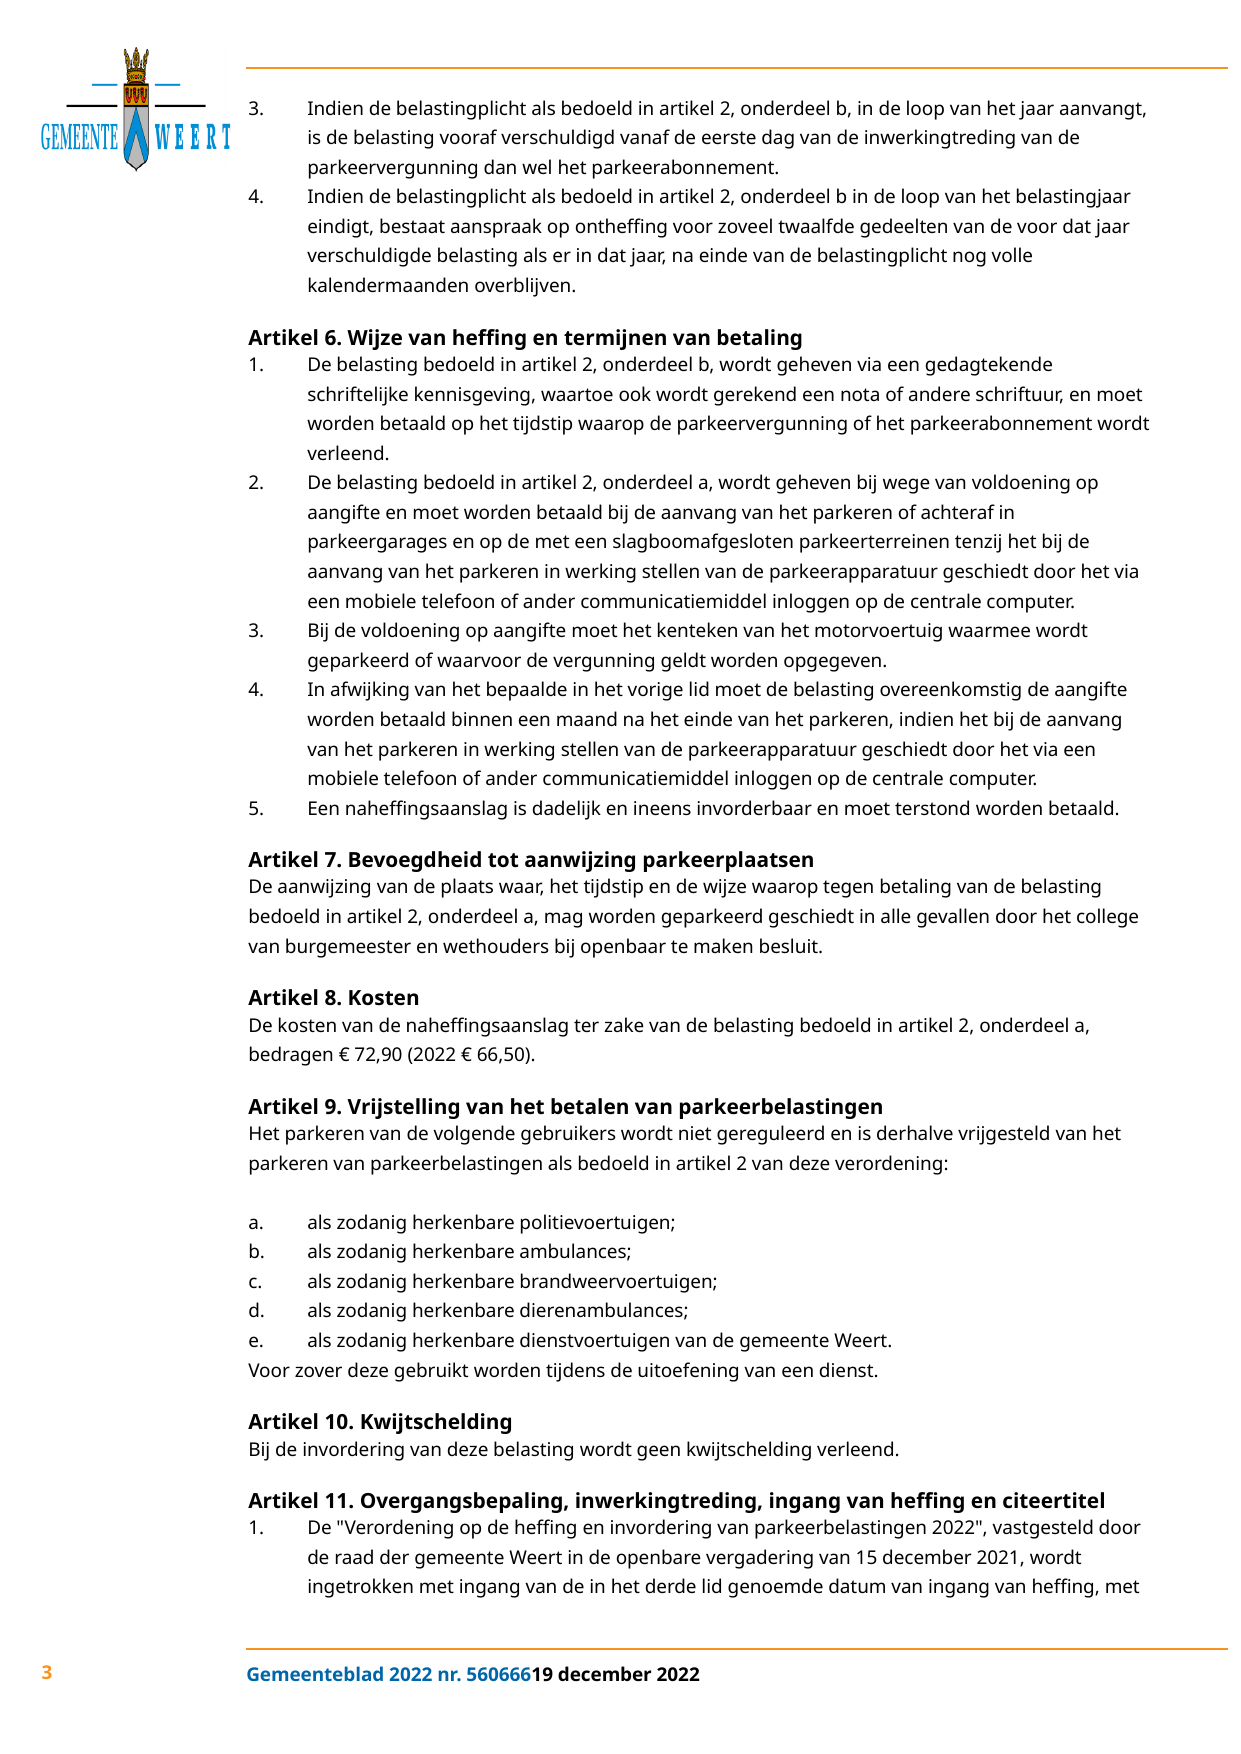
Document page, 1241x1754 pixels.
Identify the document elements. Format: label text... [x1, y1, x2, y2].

text Het parkeren van de volgende gebruikers wordt niet gereguleerd en is derhalve vrijgesteld van het parkeren van parkeerbelastingen als bedoeld in artikel 2 van deze verordening: [248, 1120, 1152, 1176]
picture [41, 47, 231, 172]
list In afwijking van het bepaalde in het vorige lid moet de belasting overeenkomstig de aangifte worden betaald binnen een maand na het einde van het parkeren, indien het bij de aanvang van het parkeren in werking stellen van de parkeerapparatuur geschiedt door het via een mobiele telefoon of ander communicatiemiddel inloggen op de centrale computer. [248, 677, 1152, 791]
list als zodanig herkenbare dienstvoertuigen van de gemeente Weert. [248, 1327, 1152, 1353]
list als zodanig herkenbare dierenambulances; [248, 1298, 1152, 1323]
list als zodanig herkenbare ambulances; [248, 1238, 1152, 1264]
list De "Verordening op de heffing en invordering van parkeerbelastingen 2022", vastgesteld door de raad der gemeente Weert in de openbare vergadering van 15 december 2021, wordt ingetrokken met ingang van de in het derde lid genoemde datum van ingang van heffing, met [248, 1514, 1152, 1599]
list Bij de voldoening op aangifte moet het kenteken van het motorvoertuig waarmee wordt geparkeerd of waarvoor de vergunning geldt worden opgegeven. [248, 617, 1152, 673]
text Artikel 7. Bevoegdheid tot aanwijzing parkeerplaatsen [248, 845, 1152, 874]
text Voor zover deze gebruikt worden tijdens de uitoefening van een dienst. [248, 1357, 1152, 1383]
text De aanwijzing van de plaats waar, het tijdstip en de wijze waarop tegen betaling van de belasting bedoeld in artikel 2, onderdeel a, mag worden geparkeerd geschiedt in alle gevallen door het college van burgemeester en wethouders bij openbaar te maken besluit. [248, 874, 1152, 959]
list De belasting bedoeld in artikel 2, onderdeel b, wordt geheven via een gedagtekende schriftelijke kennisgeving, waartoe ook wordt gerekend een nota of andere schriftuur, en moet worden betaald op het tijdstip waarop de parkeervergunning of het parkeerabonnement wordt verleend. [248, 351, 1152, 466]
text Bij de invordering van deze belasting wordt geen kwijtschelding verleend. [248, 1436, 1152, 1461]
list Indien de belastingplicht als bedoeld in artikel 2, onderdeel b, in de loop van het jaar aanvangt, is de belasting vooraf verschuldigd vanaf de eerste dag van de inwerkingtreding van de parkeervergunning dan wel het parkeerabonnement. [248, 95, 1152, 180]
text Artikel 11. Overgangsbepaling, inwerkingtreding, ingang van heffing en citeertitel [248, 1486, 1152, 1514]
text Artikel 9. Vrijstelling van het betalen van parkeerbelastingen [248, 1092, 1152, 1120]
list De belasting bedoeld in artikel 2, onderdeel a, wordt geheven bij wege van voldoening op aangifte en moet worden betaald bij de aanvang van het parkeren of achteraf in parkeergarages en op de met een slagboomafgesloten parkeerterreinen tenzij het bij de aanvang van het parkeren in werking stellen van de parkeerapparatuur geschiedt door het via een mobiele telefoon of ander communicatiemiddel inloggen op de centrale computer. [248, 469, 1152, 613]
text Artikel 6. Wijze van heffing en termijnen van betaling [248, 323, 1152, 351]
text Artikel 8. Kosten [248, 983, 1152, 1012]
text De kosten van de naheffingsaanslag ter zake van de belasting bedoeld in artikel 2, onderdeel a, bedragen € 72,90 (2022 € 66,50). [248, 1012, 1152, 1067]
list Indien de belastingplicht als bedoeld in artikel 2, onderdeel b in de loop van het belastingjaar eindigt, bestaat aanspraak op ontheffing voor zoveel twaalfde gedeelten van de voor dat jaar verschuldigde belasting als er in dat jaar, na einde van de belastingplicht nog volle kalendermaanden overblijven. [248, 183, 1152, 298]
list als zodanig herkenbare politievoertuigen; [248, 1209, 1152, 1235]
list Een naheffingsaanslag is dadelijk en ineens invorderbaar en moet terstond worden betaald. [248, 795, 1152, 821]
text Artikel 10. Kwijtschelding [248, 1407, 1152, 1436]
list als zodanig herkenbare brandweervoertuigen; [248, 1268, 1152, 1294]
